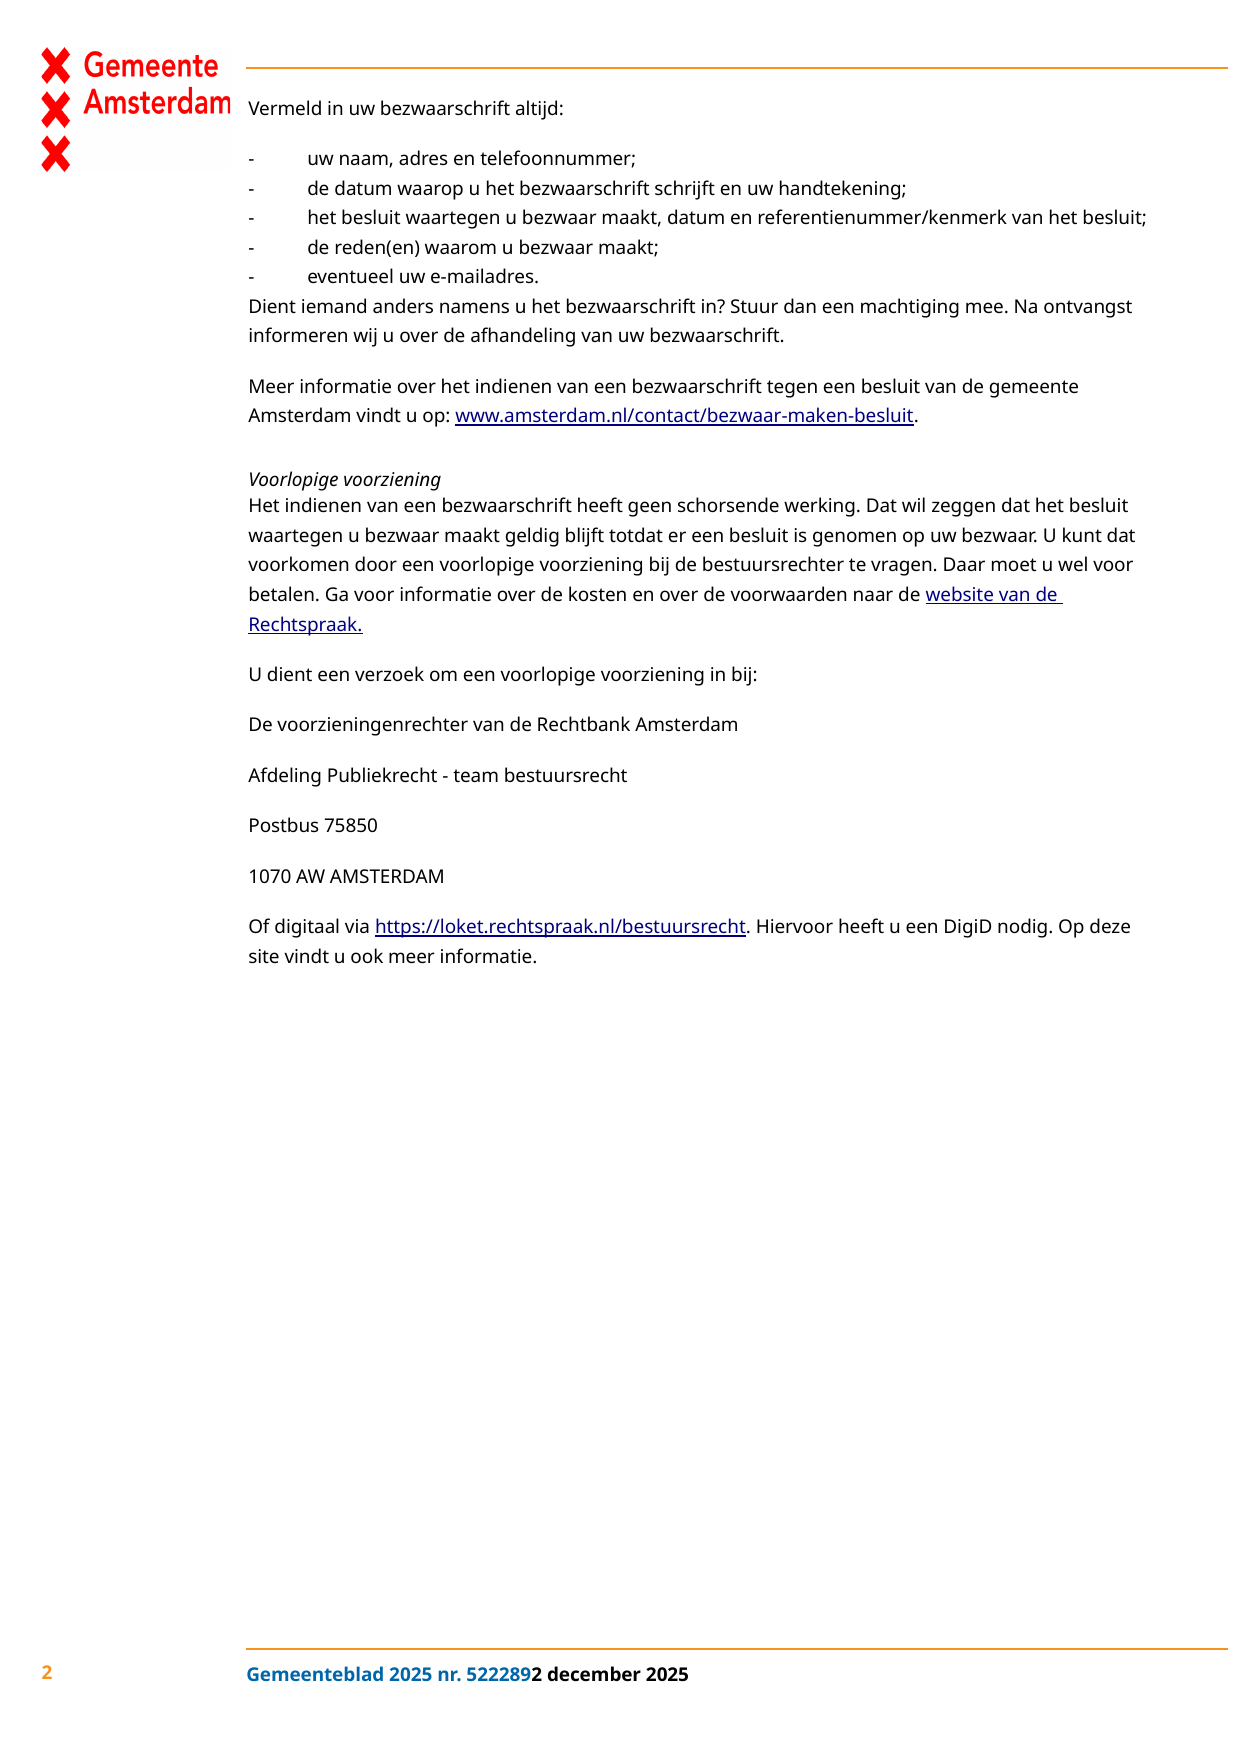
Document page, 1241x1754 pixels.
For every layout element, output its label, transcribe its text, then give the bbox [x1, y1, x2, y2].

text 1070 AW AMSTERDAM [248, 863, 1152, 888]
text Afdeling Publiekrecht - team bestuursrecht [248, 762, 1152, 788]
text Dient iemand anders namens u het bezwaarschrift in? Stuur dan een machtiging mee. Na ontvangst informeren wij u over de afhandeling van uw bezwaarschrift. [248, 293, 1152, 348]
list uw naam, adres en telefoonnummer; [248, 145, 1152, 171]
text Het indienen van een bezwaarschrift heeft geen schorsende werking. Dat wil zeggen dat het besluit waartegen u bezwaar maakt geldig blijft totdat er een besluit is genomen op uw bezwaar. U kunt dat voorkomen door een voorlopige voorziening bij de bestuursrechter te vragen. Daar moet u wel voor betalen. Ga voor informatie over de kosten en over de voorwaarden naar de website van de Rechtspraak. [248, 492, 1152, 636]
picture [41, 47, 231, 172]
text U dient een verzoek om een voorlopige voorziening in bij: [248, 661, 1152, 687]
list de datum waarop u het bezwaarschrift schrijft en uw handtekening; [248, 175, 1152, 201]
text Postbus 75850 [248, 812, 1152, 838]
text Meer informatie over het indienen van een bezwaarschrift tegen een besluit van de gemeente Amsterdam vindt u op: www.amsterdam.nl/contact/bezwaar-maken-besluit. [248, 373, 1152, 428]
text Voorlopige voorziening [248, 467, 1152, 492]
list eventueel uw e-mailadres. [248, 263, 1152, 289]
text De voorzieningenrechter van de Rechtbank Amsterdam [248, 712, 1152, 737]
text Vermeld in uw bezwaarschrift altijd: [248, 95, 1152, 121]
list het besluit waartegen u bezwaar maakt, datum en referentienummer/kenmerk van het besluit; [248, 204, 1152, 230]
text Of digitaal via https://loket.rechtspraak.nl/bestuursrecht. Hiervoor heeft u een DigiD nodig. Op deze site vindt u ook meer informatie. [248, 913, 1152, 968]
list de reden(en) waarom u bezwaar maakt; [248, 234, 1152, 260]
